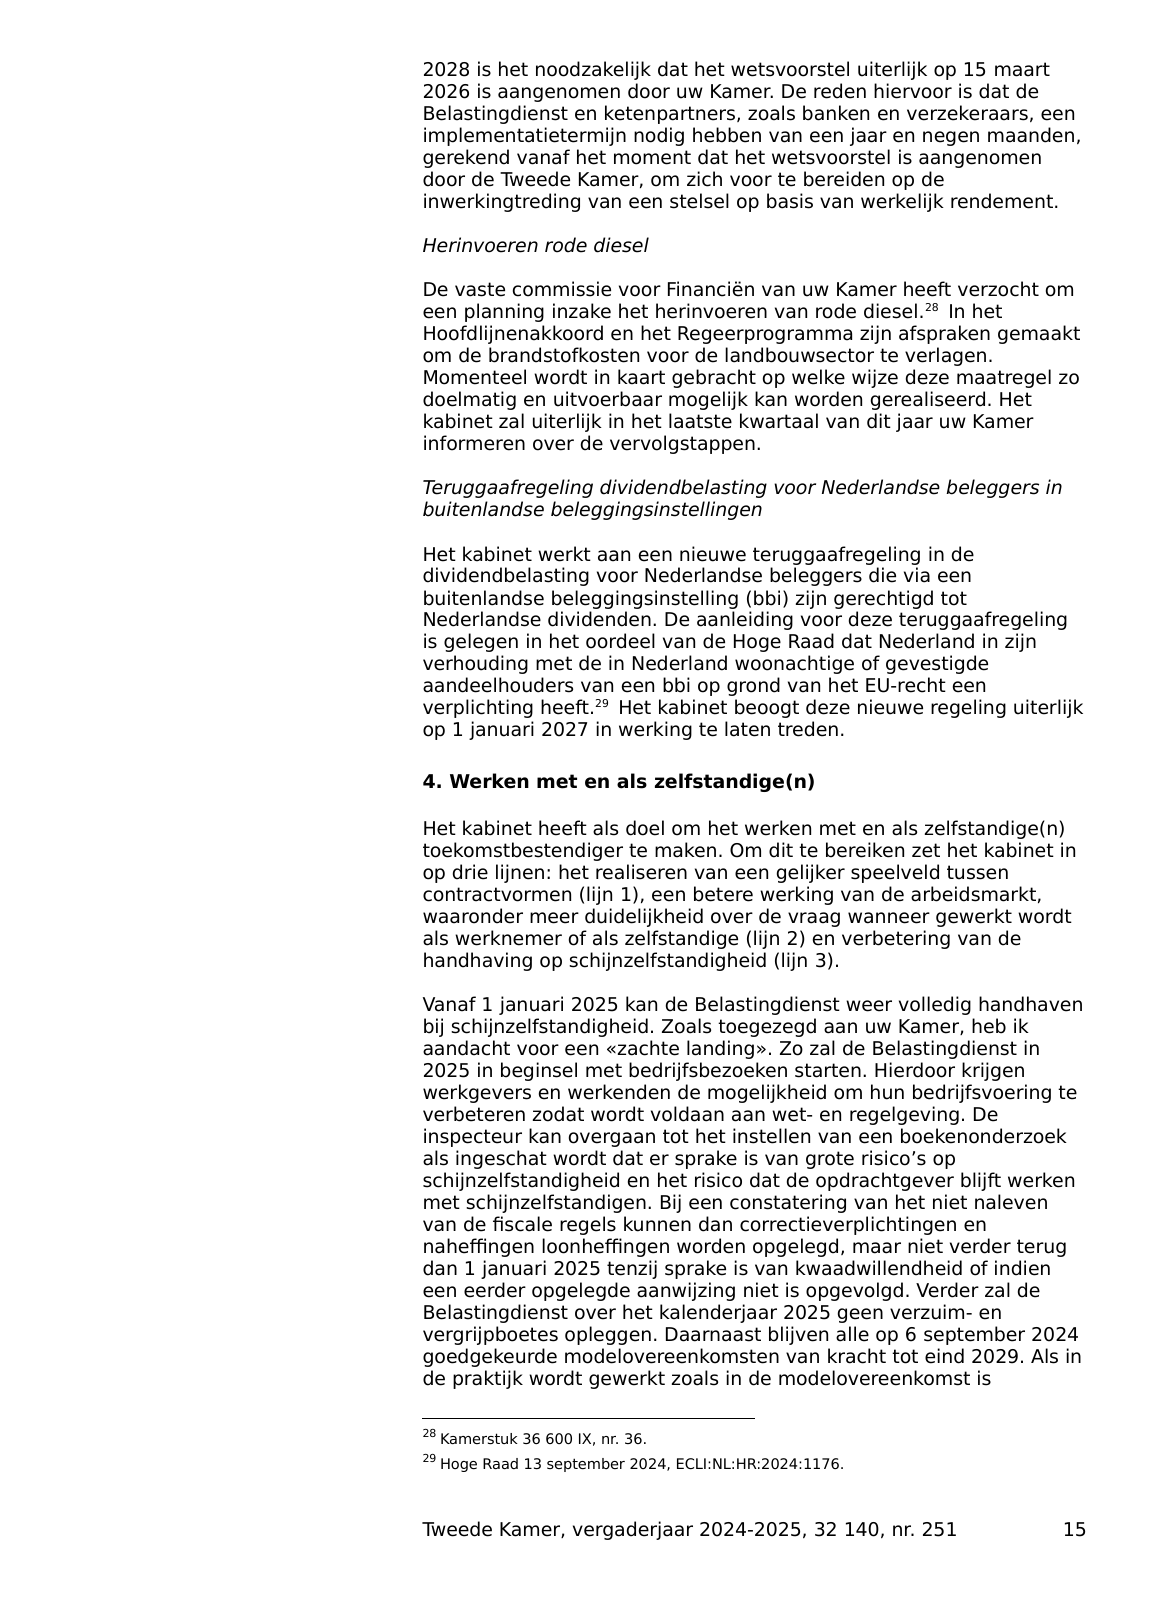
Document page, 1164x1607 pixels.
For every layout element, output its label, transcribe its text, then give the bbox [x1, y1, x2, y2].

text 2028 is het noodzakelijk dat het wetsvoorstel uiterlijk op 15 maart 2026 is aangenomen door uw Kamer. De reden hiervoor is dat de Belastingdienst en ketenpartners, zoals banken en verzekeraars, een implementatietermijn nodig hebben van een jaar en negen maanden, gerekend vanaf het moment dat het wetsvoorstel is aangenomen door de Tweede Kamer, om zich voor te bereiden op de inwerkingtreding van een stelsel op basis van werkelijk rendement. [422, 59, 1087, 213]
text Kamerstuk 36 600 IX, nr. 36. [422, 1427, 1087, 1449]
text De vaste commissie voor Financiën van uw Kamer heeft verzocht om een planning inzake het herinvoeren van rode diesel. In het Hoofdlijnenakkoord en het Regeerprogramma zijn afspraken gemaakt om de brandstofkosten voor de landbouwsector te verlagen. Momenteel wordt in kaart gebracht op welke wijze deze maatregel zo doelmatig en uitvoerbaar mogelijk kan worden gerealiseerd. Het kabinet zal uiterlijk in het laatste kwartaal van dit jaar uw Kamer informeren over de vervolgstappen. [422, 279, 1087, 455]
subtitle Teruggaafregeling dividendbelasting voor Nederlandse beleggers in buitenlandse beleggingsinstellingen [422, 477, 1087, 521]
subtitle Herinvoeren rode diesel [422, 235, 1087, 257]
text Vanaf 1 januari 2025 kan de Belastingdienst weer volledig handhaven bij schijnzelfstandigheid. Zoals toegezegd aan uw Kamer, heb ik aandacht voor een «zachte landing». Zo zal de Belastingdienst in 2025 in beginsel met bedrijfsbezoeken starten. Hierdoor krijgen werkgevers en werkenden de mogelijkheid om hun bedrijfsvoering te verbeteren zodat wordt voldaan aan wet- en regelgeving. De inspecteur kan overgaan tot het instellen van een boekenonderzoek als ingeschat wordt dat er sprake is van grote risico’s op schijnzelfstandigheid en het risico dat de opdrachtgever blijft werken met schijnzelfstandigen. Bij een constatering van het niet naleven van de fiscale regels kunnen dan correctieverplichtingen en naheffingen loonheffingen worden opgelegd, maar niet verder terug dan 1 januari 2025 tenzij sprake is van kwaadwillendheid of indien een eerder opgelegde aanwijzing niet is opgevolgd. Verder zal de Belastingdienst over het kalenderjaar 2025 geen verzuim- en vergrijpboetes opleggen. Daarnaast blijven alle op 6 september 2024 goedgekeurde modelovereenkomsten van kracht tot eind 2029. Als in de praktijk wordt gewerkt zoals in de modelovereenkomst is [422, 994, 1087, 1390]
text Het kabinet heeft als doel om het werken met en als zelfstandige(n) toekomstbestendiger te maken. Om dit te bereiken zet het kabinet in op drie lijnen: het realiseren van een gelijker speelveld tussen contractvormen (lijn 1), een betere werking van de arbeidsmarkt, waaronder meer duidelijkheid over de vraag wanneer gewerkt wordt als werknemer of als zelfstandige (lijn 2) en verbetering van de handhaving op schijnzelfstandigheid (lijn 3). [422, 818, 1087, 972]
text Hoge Raad 13 september 2024, ECLI:NL:HR:2024:1176. [422, 1452, 1087, 1474]
subtitle 4. Werken met en als zelfstandige(n) [422, 771, 1087, 793]
text Het kabinet werkt aan een nieuwe teruggaafregeling in de dividendbelasting voor Nederlandse beleggers die via een buitenlandse beleggingsinstelling (bbi) zijn gerechtigd tot Nederlandse dividenden. De aanleiding voor deze teruggaafregeling is gelegen in het oordeel van de Hoge Raad dat Nederland in zijn verhouding met de in Nederland woonachtige of gevestigde aandeelhouders van een bbi op grond van het EU-recht een verplichting heeft. Het kabinet beoogt deze nieuwe regeling uiterlijk op 1 januari 2027 in werking te laten treden. [422, 543, 1087, 741]
